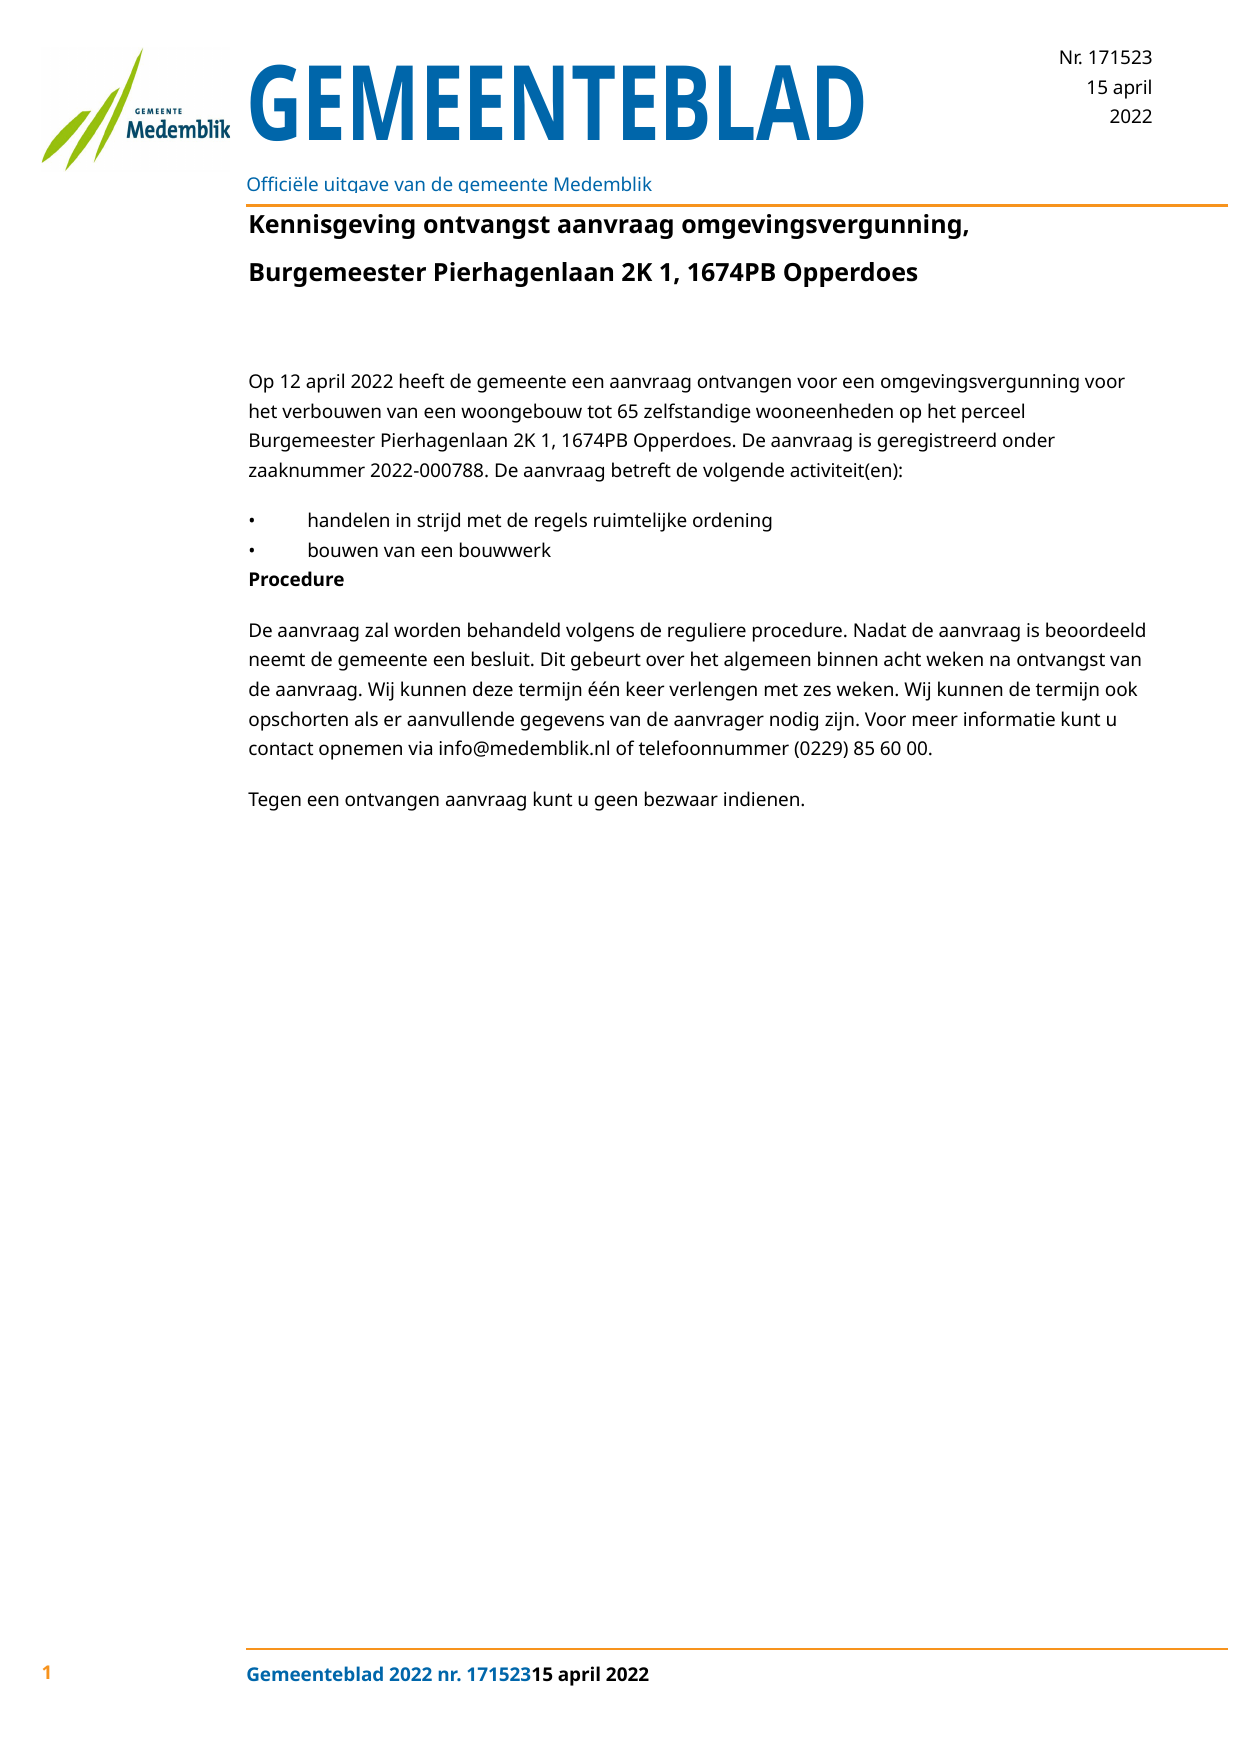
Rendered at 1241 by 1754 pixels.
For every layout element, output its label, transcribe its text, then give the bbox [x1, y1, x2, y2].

text Op 12 april 2022 heeft de gemeente een aanvraag ontvangen voor een omgevingsvergunning voor het verbouwen van een woongebouw tot 65 zelfstandige wooneenheden op het perceel Burgemeester Pierhagenlaan 2K 1, 1674PB Opperdoes. De aanvraag is geregistreerd onder zaaknummer 2022-000788. De aanvraag betreft de volgende activiteit(en): [248, 368, 1152, 483]
text De aanvraag zal worden behandeld volgens de reguliere procedure. Nadat de aanvraag is beoordeeld neemt de gemeente een besluit. Dit gebeurt over het algemeen binnen acht weken na ontvangst van de aanvraag. Wij kunnen deze termijn één keer verlengen met zes weken. Wij kunnen de termijn ook opschorten als er aanvullende gegevens van de aanvrager nodig zijn. Voor meer informatie kunt u contact opnemen via info@medemblik.nl of telefoonnummer (0229) 85 60 00. [248, 617, 1152, 761]
text Tegen een ontvangen aanvraag kunt u geen bezwaar indienen. [248, 786, 1152, 812]
list handelen in strijd met de regels ruimtelijke ordening [248, 507, 1152, 533]
list bouwen van een bouwwerk [248, 537, 1152, 563]
picture [41, 47, 231, 172]
text Kennisgeving ontvangst aanvraag omgevingsvergunning, Burgemeester Pierhagenlaan 2K 1, 1674PB Opperdoes [248, 207, 1152, 288]
text Procedure [248, 567, 1152, 592]
